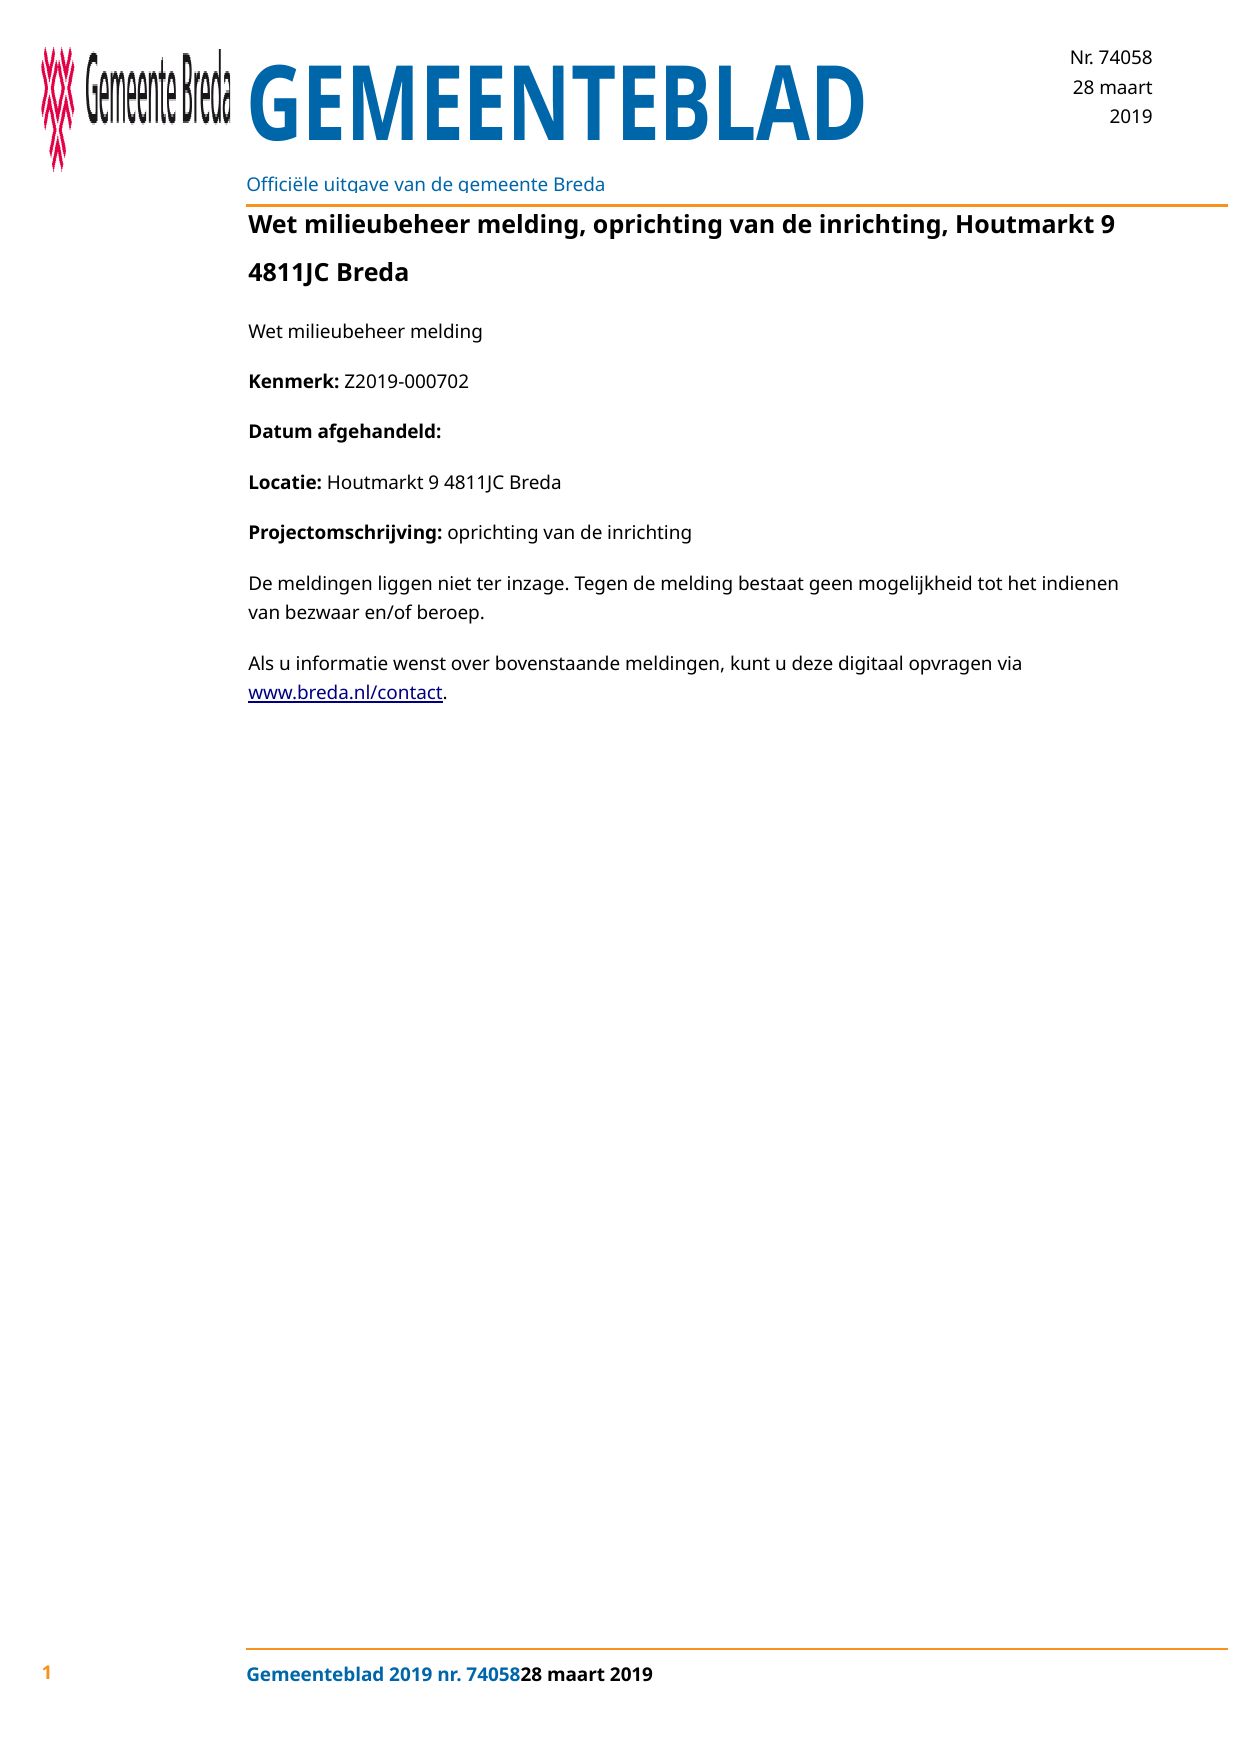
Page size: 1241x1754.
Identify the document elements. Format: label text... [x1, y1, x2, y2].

picture [41, 47, 231, 172]
text De meldingen liggen niet ter inzage. Tegen de melding bestaat geen mogelijkheid tot het indienen van bezwaar en/of beroep. [248, 570, 1152, 625]
text Datum afgehandeld: [248, 419, 1152, 444]
text Projectomschrijving: oprichting van de inrichting [248, 519, 1152, 545]
text Als u informatie wenst over bovenstaande meldingen, kunt u deze digitaal opvragen via www.breda.nl/contact. [248, 650, 1152, 705]
text Locatie: Houtmarkt 9 4811JC Breda [248, 469, 1152, 495]
text Wet milieubeheer melding, oprichting van de inrichting, Houtmarkt 9 4811JC Breda [248, 207, 1152, 288]
text Kenmerk: Z2019-000702 [248, 368, 1152, 394]
text Wet milieubeheer melding [248, 318, 1152, 344]
